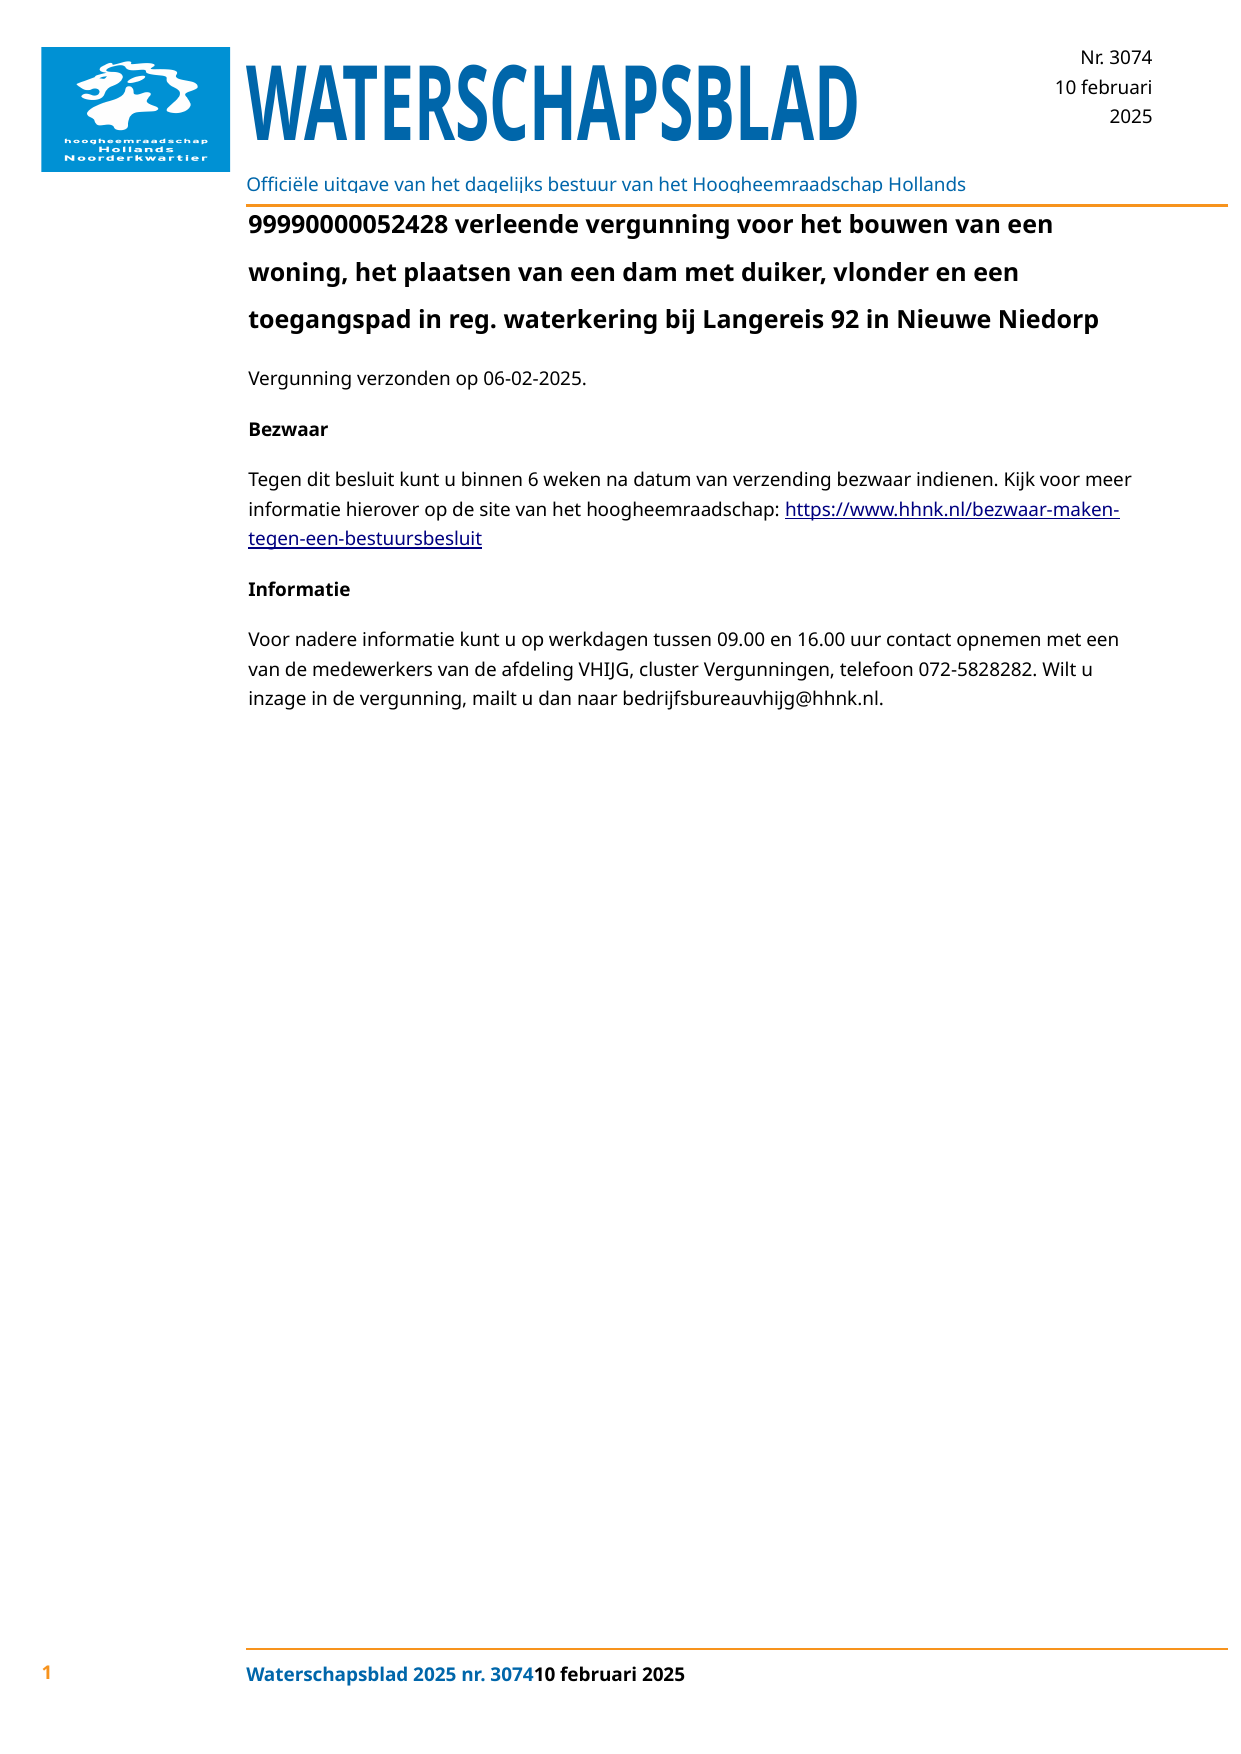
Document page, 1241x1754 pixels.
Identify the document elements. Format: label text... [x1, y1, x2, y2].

text 99990000052428 verleende vergunning voor het bouwen van een woning, het plaatsen van een dam met duiker, vlonder en een toegangspad in reg. waterkering bij Langereis 92 in Nieuwe Niedorp [248, 207, 1152, 336]
picture [118, 62, 197, 112]
text Bezwaar [248, 416, 1152, 442]
picture [129, 76, 144, 82]
text Informatie [248, 576, 1152, 602]
text Voor nadere informatie kunt u op werkdagen tussen 09.00 en 16.00 uur contact opnemen met een van de medewerkers van de afdeling VHIJG, cluster Vergunningen, telefoon 072-5828282. Wilt u inzage in de vergunning, mailt u dan naar bedrijfsbureauvhijg@hhnk.nl. [248, 626, 1152, 711]
picture [88, 87, 157, 130]
text Vergunning verzonden op 06-02-2025. [248, 366, 1152, 391]
text Tegen dit besluit kunt u binnen 6 weken na datum van verzending bezwaar indienen. Kijk voor meer informatie hierover op de site van het hoogheemraadschap: https://www.hhnk.nl/bezwaar-maken-tegen-een-bestuursbesluit [248, 466, 1152, 551]
picture [78, 64, 122, 99]
